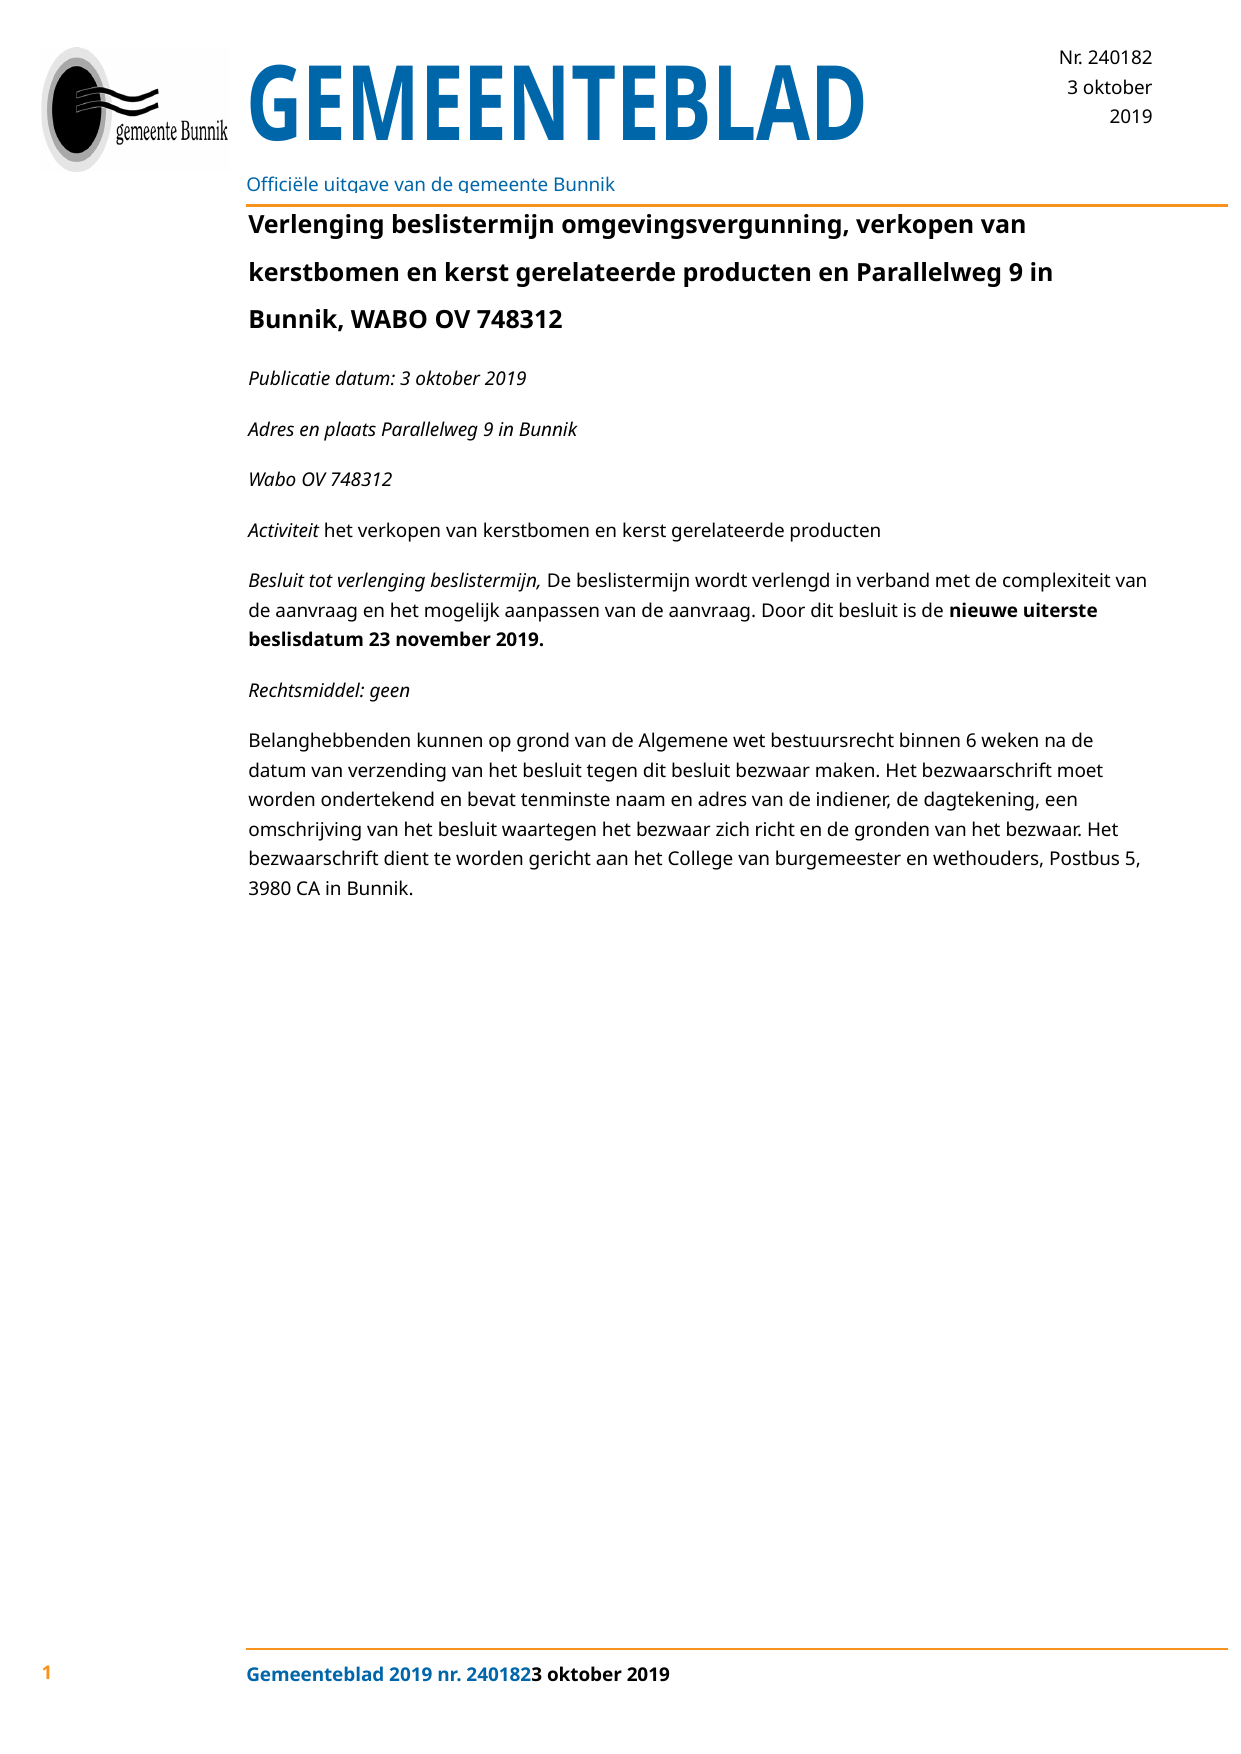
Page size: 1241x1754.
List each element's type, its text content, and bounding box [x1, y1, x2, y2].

text Activiteit het verkopen van kerstbomen en kerst gerelateerde producten [248, 517, 1152, 542]
text Wabo OV 748312 [248, 466, 1152, 492]
picture [41, 47, 231, 172]
text Belanghebbenden kunnen op grond van de Algemene wet bestuursrecht binnen 6 weken na de datum van verzending van het besluit tegen dit besluit bezwaar maken. Het bezwaarschrift moet worden ondertekend en bevat tenminste naam en adres van de indiener, de dagtekening, een omschrijving van het besluit waartegen het bezwaar zich richt en de gronden van het bezwaar. Het bezwaarschrift dient te worden gericht aan het College van burgemeester en wethouders, Postbus 5, 3980 CA in Bunnik. [248, 727, 1152, 901]
text Publicatie datum: 3 oktober 2019 [248, 366, 1152, 391]
text Rechtsmiddel: geen [248, 677, 1152, 702]
text Adres en plaats Parallelweg 9 in Bunnik [248, 416, 1152, 442]
text Verlenging beslistermijn omgevingsvergunning, verkopen van kerstbomen en kerst gerelateerde producten en Parallelweg 9 in Bunnik, WABO OV 748312 [248, 207, 1152, 336]
text Besluit tot verlenging beslistermijn, De beslistermijn wordt verlengd in verband met de complexiteit van de aanvraag en het mogelijk aanpassen van de aanvraag. Door dit besluit is de nieuwe uiterste beslisdatum 23 november 2019. [248, 567, 1152, 652]
